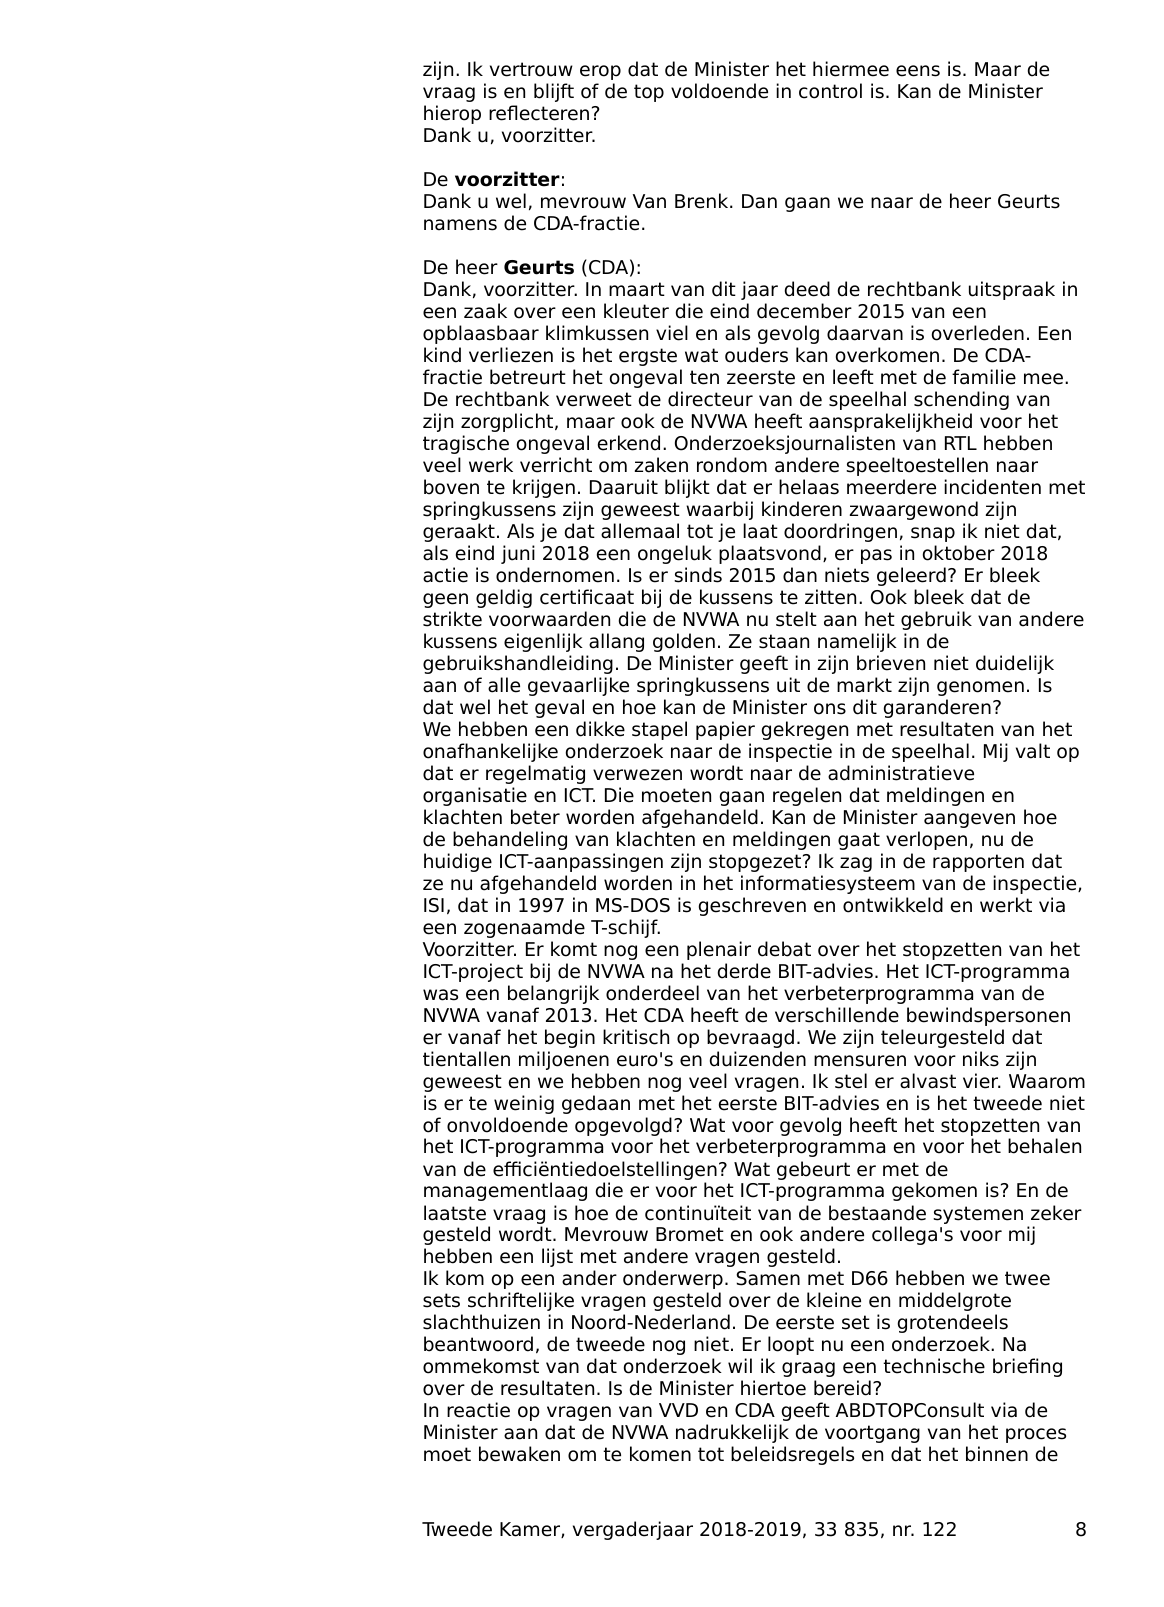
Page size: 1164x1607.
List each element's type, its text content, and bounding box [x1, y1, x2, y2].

text Ik kom op een ander onderwerp. Samen met D66 hebben we twee sets schriftelijke vragen gesteld over de kleine en middelgrote slachthuizen in Noord-Nederland. De eerste set is grotendeels beantwoord, de tweede nog niet. Er loopt nu een onderzoek. Na ommekomst van dat onderzoek wil ik graag een technische briefing over de resultaten. Is de Minister hiertoe bereid? [422, 1268, 1087, 1400]
text Dank, voorzitter. In maart van dit jaar deed de rechtbank uitspraak in een zaak over een kleuter die eind december 2015 van een opblaasbaar klimkussen viel en als gevolg daarvan is overleden. Een kind verliezen is het ergste wat ouders kan overkomen. De CDA-fractie betreurt het ongeval ten zeerste en leeft met de familie mee. De rechtbank verweet de directeur van de speelhal schending van zijn zorgplicht, maar ook de NVWA heeft aansprakelijkheid voor het tragische ongeval erkend. Onderzoeksjournalisten van RTL hebben veel werk verricht om zaken rondom andere speeltoestellen naar boven te krijgen. Daaruit blijkt dat er helaas meerdere incidenten met springkussens zijn geweest waarbij kinderen zwaargewond zijn geraakt. Als je dat allemaal tot je laat doordringen, snap ik niet dat, als eind juni 2018 een ongeluk plaatsvond, er pas in oktober 2018 actie is ondernomen. Is er sinds 2015 dan niets geleerd? Er bleek geen geldig certificaat bij de kussens te zitten. Ook bleek dat de strikte voorwaarden die de NVWA nu stelt aan het gebruik van andere kussens eigenlijk allang golden. Ze staan namelijk in de gebruikshandleiding. De Minister geeft in zijn brieven niet duidelijk aan of alle gevaarlijke springkussens uit de markt zijn genomen. Is dat wel het geval en hoe kan de Minister ons dit garanderen? [422, 279, 1087, 719]
text We hebben een dikke stapel papier gekregen met resultaten van het onafhankelijke onderzoek naar de inspectie in de speelhal. Mij valt op dat er regelmatig verwezen wordt naar de administratieve organisatie en ICT. Die moeten gaan regelen dat meldingen en klachten beter worden afgehandeld. Kan de Minister aangeven hoe de behandeling van klachten en meldingen gaat verlopen, nu de huidige ICT-aanpassingen zijn stopgezet? Ik zag in de rapporten dat ze nu afgehandeld worden in het informatiesysteem van de inspectie, ISI, dat in 1997 in MS-DOS is geschreven en ontwikkeld en werkt via een zogenaamde T-schijf. [422, 719, 1087, 939]
text zijn. Ik vertrouw erop dat de Minister het hiermee eens is. Maar de vraag is en blijft of de top voldoende in control is. Kan de Minister hierop reflecteren? [422, 59, 1087, 125]
text De voorzitter: [422, 169, 1087, 191]
text Dank u, voorzitter. [422, 125, 1087, 147]
text Voorzitter. Er komt nog een plenair debat over het stopzetten van het ICT-project bij de NVWA na het derde BIT-advies. Het ICT-programma was een belangrijk onderdeel van het verbeterprogramma van de NVWA vanaf 2013. Het CDA heeft de verschillende bewindspersonen er vanaf het begin kritisch op bevraagd. We zijn teleurgesteld dat tientallen miljoenen euro's en duizenden mensuren voor niks zijn geweest en we hebben nog veel vragen. Ik stel er alvast vier. Waarom is er te weinig gedaan met het eerste BIT-advies en is het tweede niet of onvoldoende opgevolgd? Wat voor gevolg heeft het stopzetten van het ICT-programma voor het verbeterprogramma en voor het behalen van de efficiëntiedoelstellingen? Wat gebeurt er met de managementlaag die er voor het ICT-programma gekomen is? En de laatste vraag is hoe de continuïteit van de bestaande systemen zeker gesteld wordt. Mevrouw Bromet en ook andere collega's voor mij hebben een lijst met andere vragen gesteld. [422, 939, 1087, 1268]
text Dank u wel, mevrouw Van Brenk. Dan gaan we naar de heer Geurts namens de CDA-fractie. [422, 191, 1087, 235]
text De heer Geurts (CDA): [422, 257, 1087, 279]
text In reactie op vragen van VVD en CDA geeft ABDTOPConsult via de Minister aan dat de NVWA nadrukkelijk de voortgang van het proces moet bewaken om te komen tot beleidsregels en dat het binnen de [422, 1400, 1087, 1466]
